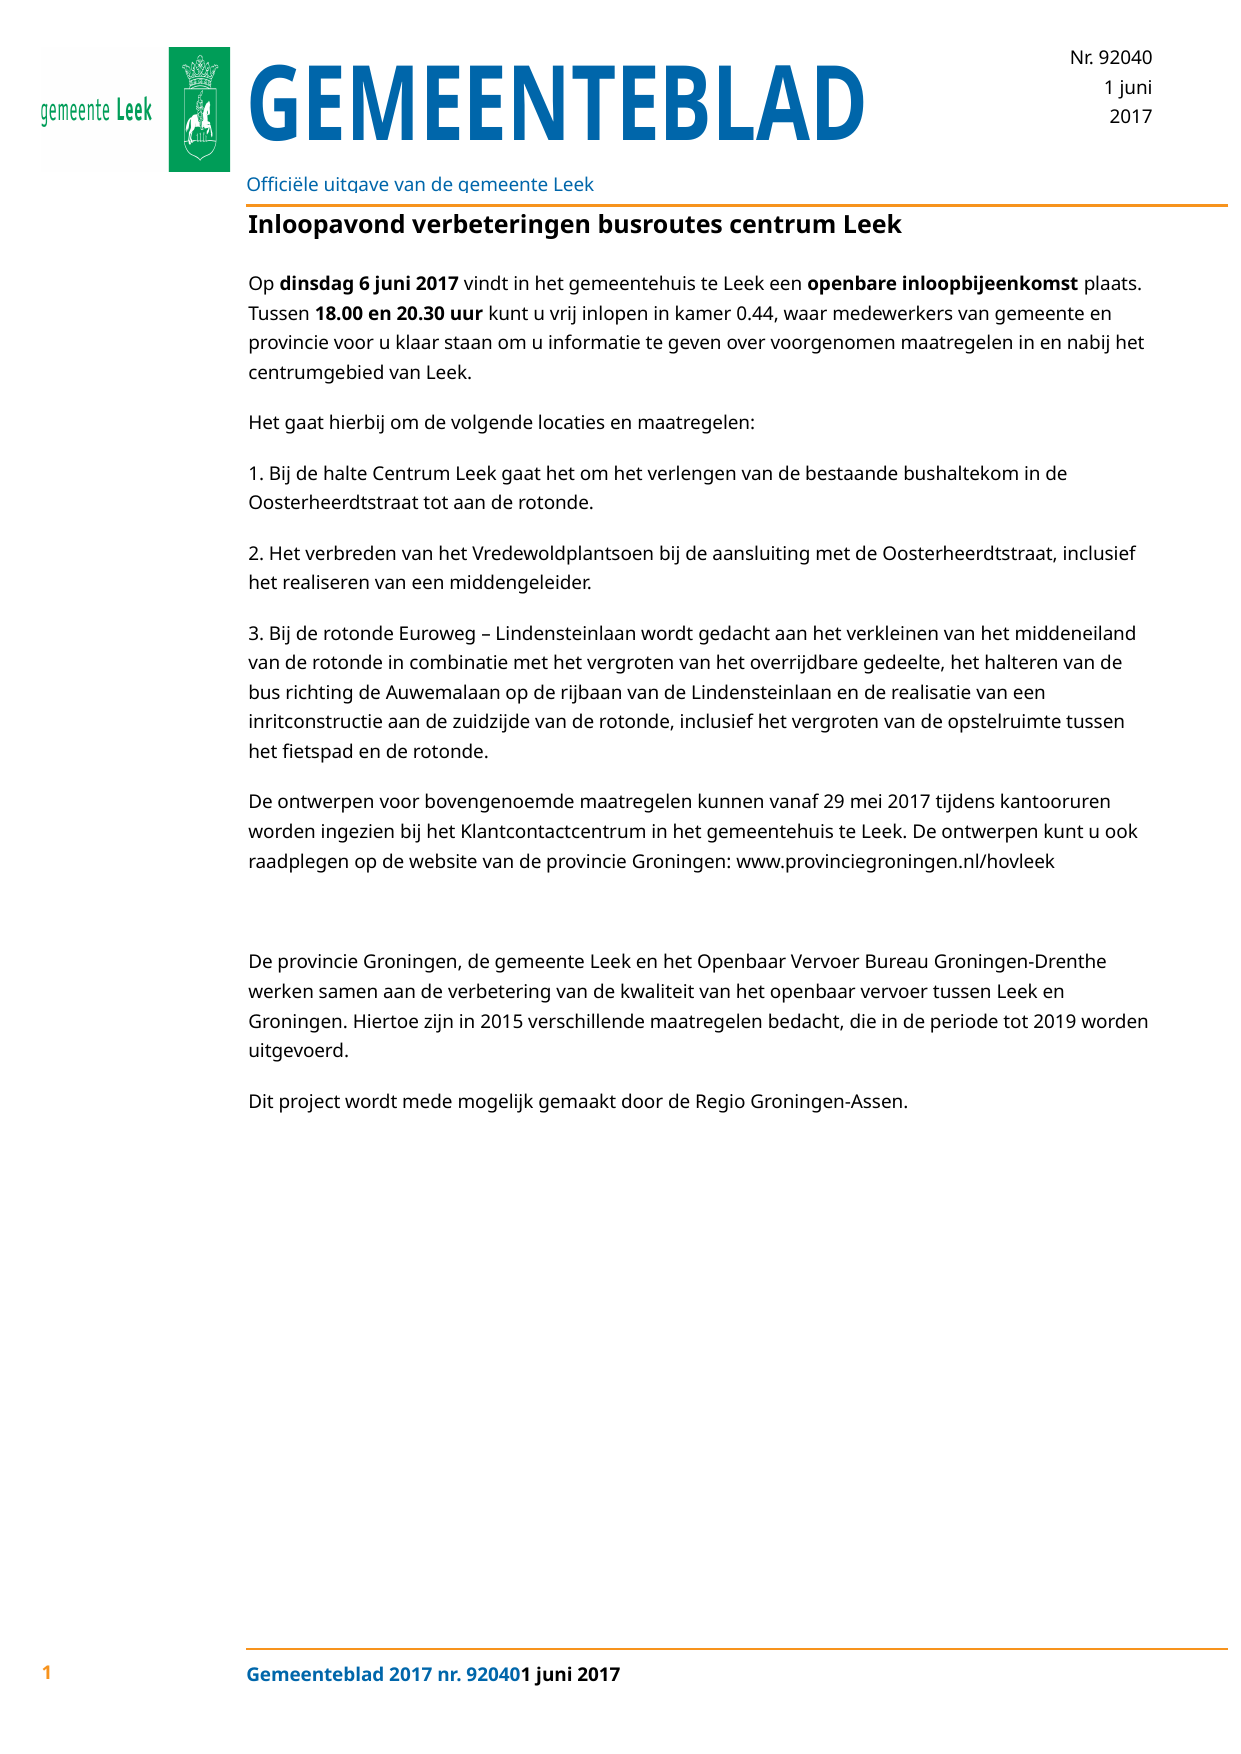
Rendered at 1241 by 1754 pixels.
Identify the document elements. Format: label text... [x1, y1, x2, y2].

text De ontwerpen voor bovengenoemde maatregelen kunnen vanaf 29 mei 2017 tijdens kantooruren worden ingezien bij het Klantcontactcentrum in het gemeentehuis te Leek. De ontwerpen kunt u ook raadplegen op de website van de provincie Groningen: www.provinciegroningen.nl/hovleek [248, 789, 1152, 873]
picture [41, 47, 231, 172]
text 2. Het verbreden van het Vredewoldplantsoen bij de aansluiting met de Oosterheerdtstraat, inclusief het realiseren van een middengeleider. [248, 540, 1152, 595]
text De provincie Groningen, de gemeente Leek en het Openbaar Vervoer Bureau Groningen-Drenthe werken samen aan de verbetering van de kwaliteit van het openbaar vervoer tussen Leek en Groningen. Hiertoe zijn in 2015 verschillende maatregelen bedacht, die in de periode tot 2019 worden uitgevoerd. [248, 949, 1152, 1063]
text 1. Bij de halte Centrum Leek gaat het om het verlengen van de bestaande bushaltekom in de Oosterheerdtstraat tot aan de rotonde. [248, 460, 1152, 515]
text Op dinsdag 6 juni 2017 vindt in het gemeentehuis te Leek een openbare inloopbijeenkomst plaats. Tussen 18.00 en 20.30 uur kunt u vrij inlopen in kamer 0.44, waar medewerkers van gemeente en provincie voor u klaar staan om u informatie te geven over voorgenomen maatregelen in en nabij het centrumgebied van Leek. [248, 270, 1152, 385]
text Inloopavond verbeteringen busroutes centrum Leek [248, 207, 1152, 241]
text 3. Bij de rotonde Euroweg – Lindensteinlaan wordt gedacht aan het verkleinen van het middeneiland van de rotonde in combinatie met het vergroten van het overrijdbare gedeelte, het halteren van de bus richting de Auwemalaan op de rijbaan van de Lindensteinlaan en de realisatie van een inritconstructie aan de zuidzijde van de rotonde, inclusief het vergroten van de opstelruimte tussen het fietspad en de rotonde. [248, 620, 1152, 764]
text Het gaat hierbij om de volgende locaties en maatregelen: [248, 409, 1152, 435]
text Dit project wordt mede mogelijk gemaakt door de Regio Groningen-Assen. [248, 1088, 1152, 1113]
